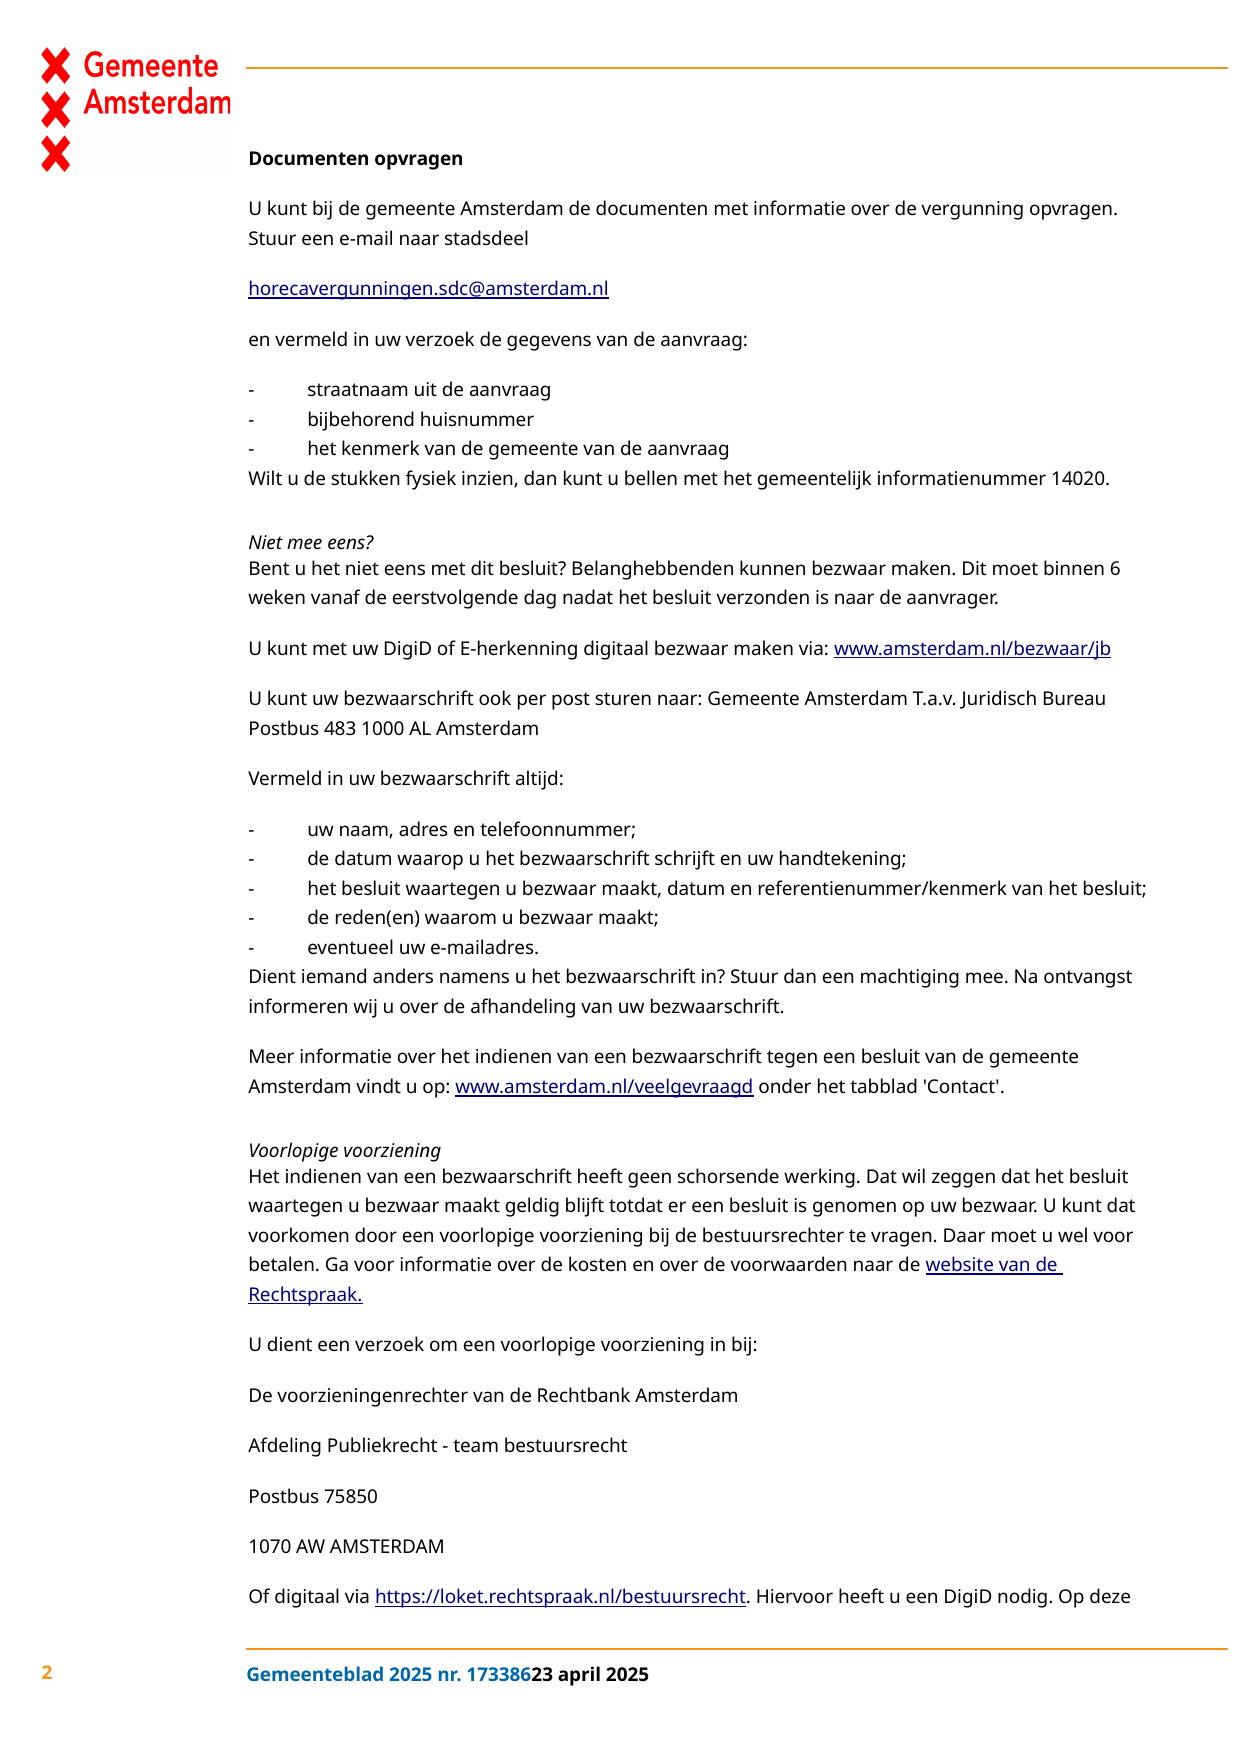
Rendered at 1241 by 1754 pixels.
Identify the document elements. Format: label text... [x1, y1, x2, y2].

text U dient een verzoek om een voorlopige voorziening in bij: [248, 1332, 1152, 1357]
text Dient iemand anders namens u het bezwaarschrift in? Stuur dan een machtiging mee. Na ontvangst informeren wij u over de afhandeling van uw bezwaarschrift. [248, 964, 1152, 1019]
list het kenmerk van de gemeente van de aanvraag [248, 436, 1152, 461]
picture [41, 47, 231, 172]
text Of digitaal via https://loket.rechtspraak.nl/bestuursrecht. Hiervoor heeft u een DigiD nodig. Op deze [248, 1584, 1152, 1609]
list eventueel uw e-mailadres. [248, 934, 1152, 960]
text Vermeld in uw bezwaarschrift altijd: [248, 765, 1152, 791]
text Bent u het niet eens met dit besluit? Belanghebbenden kunnen bezwaar maken. Dit moet binnen 6 weken vanaf de eerstvolgende dag nadat het besluit verzonden is naar de aanvrager. [248, 555, 1152, 610]
text U kunt uw bezwaarschrift ook per post sturen naar: Gemeente Amsterdam T.a.v. Juridisch Bureau Postbus 483 1000 AL Amsterdam [248, 685, 1152, 741]
text Afdeling Publiekrecht - team bestuursrecht [248, 1432, 1152, 1458]
text 1070 AW AMSTERDAM [248, 1533, 1152, 1559]
text Niet mee eens? [248, 529, 1152, 555]
list de reden(en) waarom u bezwaar maakt; [248, 904, 1152, 930]
text U kunt met uw DigiD of E-herkenning digitaal bezwaar maken via: www.amsterdam.nl/bezwaar/jb [248, 635, 1152, 661]
list bijbehorend huisnummer [248, 406, 1152, 432]
text horecavergunningen.sdc@amsterdam.nl [248, 276, 1152, 301]
text Voorlopige voorziening [248, 1137, 1152, 1163]
text Het indienen van een bezwaarschrift heeft geen schorsende werking. Dat wil zeggen dat het besluit waartegen u bezwaar maakt geldig blijft totdat er een besluit is genomen op uw bezwaar. U kunt dat voorkomen door een voorlopige voorziening bij de bestuursrechter te vragen. Daar moet u wel voor betalen. Ga voor informatie over de kosten en over de voorwaarden naar de website van de Rechtspraak. [248, 1163, 1152, 1307]
text en vermeld in uw verzoek de gegevens van de aanvraag: [248, 326, 1152, 352]
text De voorzieningenrechter van de Rechtbank Amsterdam [248, 1382, 1152, 1408]
text Postbus 75850 [248, 1483, 1152, 1509]
text Documenten opvragen [248, 145, 1152, 171]
list straatnaam uit de aanvraag [248, 376, 1152, 402]
list uw naam, adres en telefoonnummer; [248, 816, 1152, 841]
text Meer informatie over het indienen van een bezwaarschrift tegen een besluit van de gemeente Amsterdam vindt u op: www.amsterdam.nl/veelgevraagd onder het tabblad 'Contact'. [248, 1044, 1152, 1099]
list het besluit waartegen u bezwaar maakt, datum en referentienummer/kenmerk van het besluit; [248, 875, 1152, 901]
list de datum waarop u het bezwaarschrift schrijft en uw handtekening; [248, 845, 1152, 871]
text U kunt bij de gemeente Amsterdam de documenten met informatie over de vergunning opvragen. Stuur een e-mail naar stadsdeel [248, 196, 1152, 251]
text Wilt u de stukken fysiek inzien, dan kunt u bellen met het gemeentelijk informatienummer 14020. [248, 465, 1152, 491]
